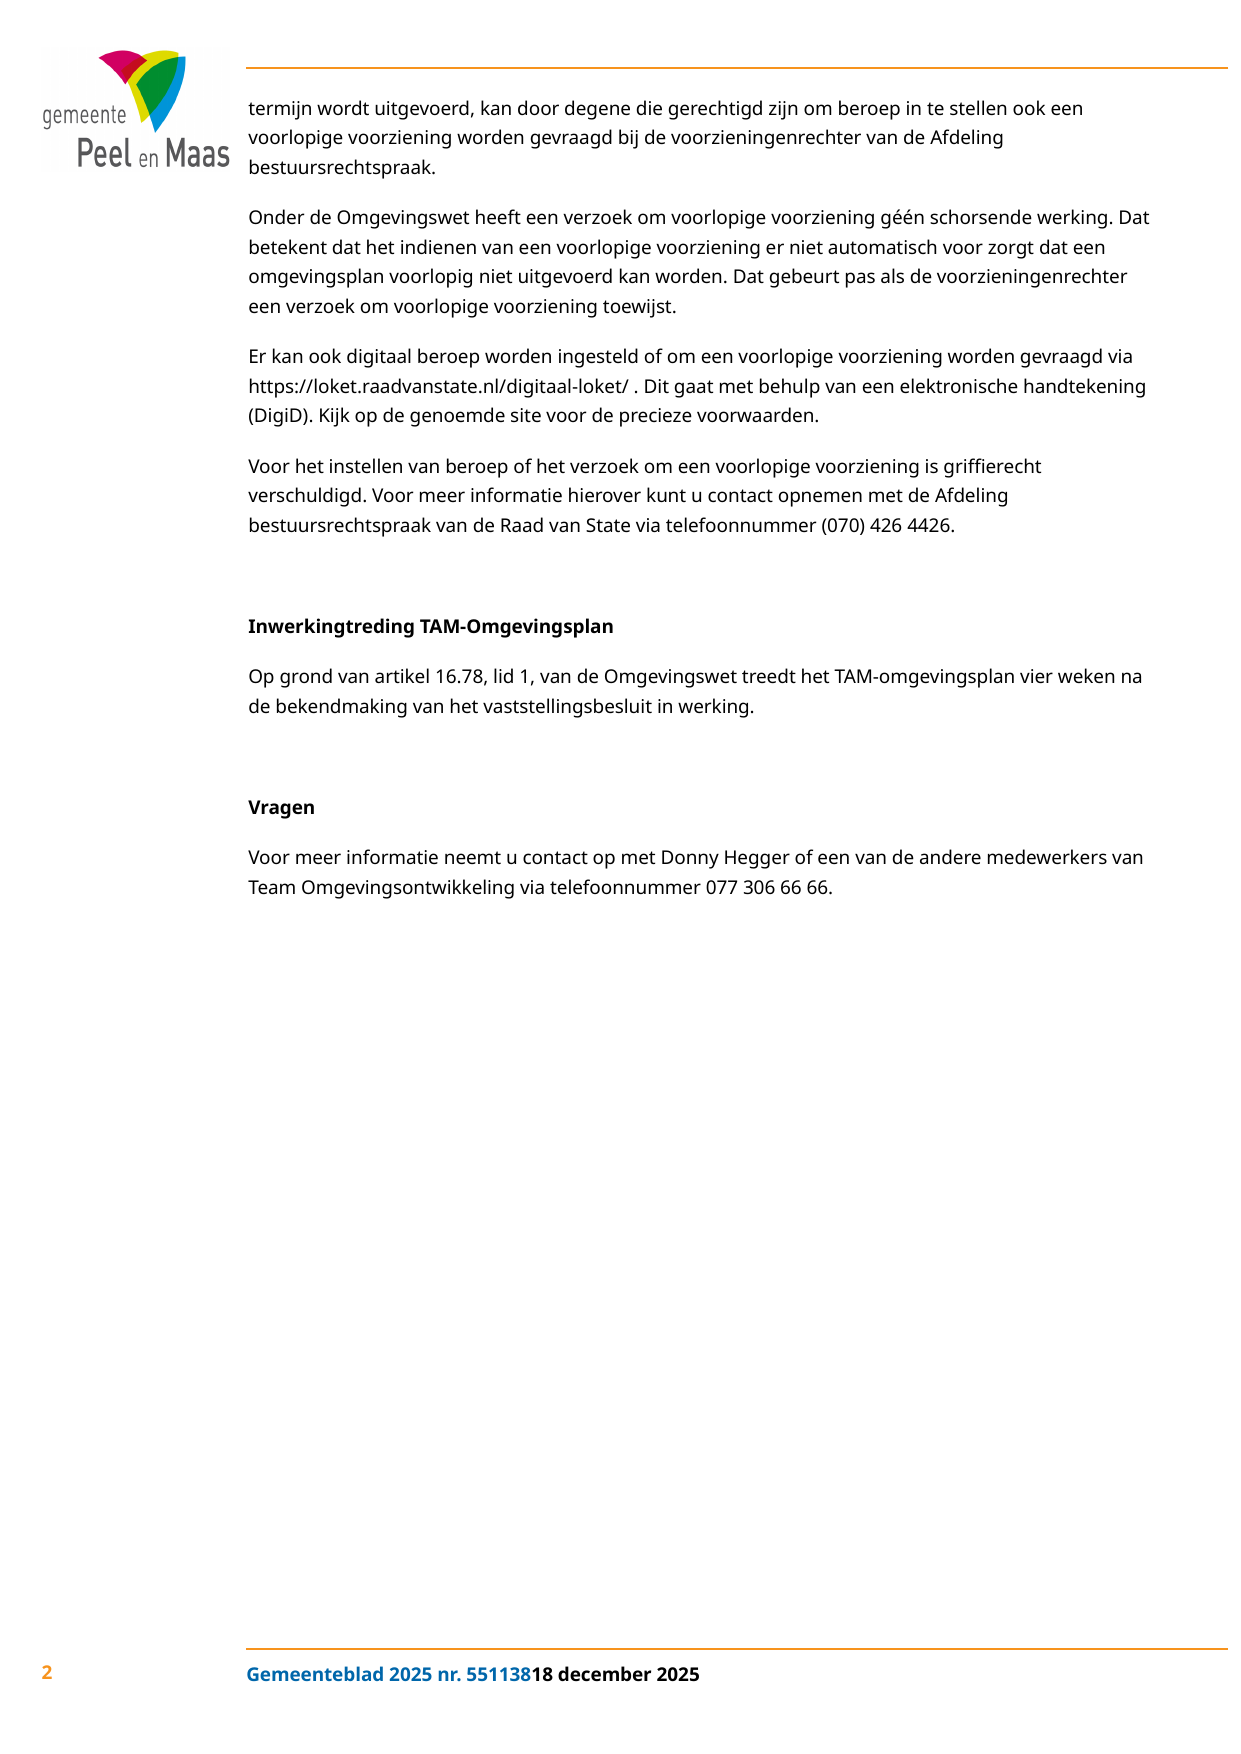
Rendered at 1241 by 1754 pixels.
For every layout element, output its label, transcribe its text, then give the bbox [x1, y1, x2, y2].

text Onder de Omgevingswet heeft een verzoek om voorlopige voorziening géén schorsende werking. Dat betekent dat het indienen van een voorlopige voorziening er niet automatisch voor zorgt dat een omgevingsplan voorlopig niet uitgevoerd kan worden. Dat gebeurt pas als de voorzieningenrechter een verzoek om voorlopige voorziening toewijst. [248, 204, 1152, 319]
text termijn wordt uitgevoerd, kan door degene die gerechtigd zijn om beroep in te stellen ook een voorlopige voorziening worden gevraagd bij de voorzieningenrechter van de Afdeling bestuursrechtspraak. [248, 95, 1152, 180]
text Voor het instellen van beroep of het verzoek om een voorlopige voorziening is griffierecht verschuldigd. Voor meer informatie hierover kunt u contact opnemen met de Afdeling bestuursrechtspraak van de Raad van State via telefoonnummer (070) 426 4426. [248, 453, 1152, 538]
text Voor meer informatie neemt u contact op met Donny Hegger of een van de andere medewerkers van Team Omgevingsontwikkeling via telefoonnummer 077 306 66 66. [248, 844, 1152, 900]
text Er kan ook digitaal beroep worden ingesteld of om een voorlopige voorziening worden gevraagd via https://loket.raadvanstate.nl/digitaal-loket/ . Dit gaat met behulp van een elektronische handtekening (DigiD). Kijk op de genoemde site voor de precieze voorwaarden. [248, 343, 1152, 428]
picture [41, 47, 231, 172]
text Vragen [248, 794, 1152, 820]
text Op grond van artikel 16.78, lid 1, van de Omgevingswet treedt het TAM-omgevingsplan vier weken na de bekendmaking van het vaststellingsbesluit in werking. [248, 663, 1152, 719]
text Inwerkingtreding TAM-Omgevingsplan [248, 613, 1152, 639]
